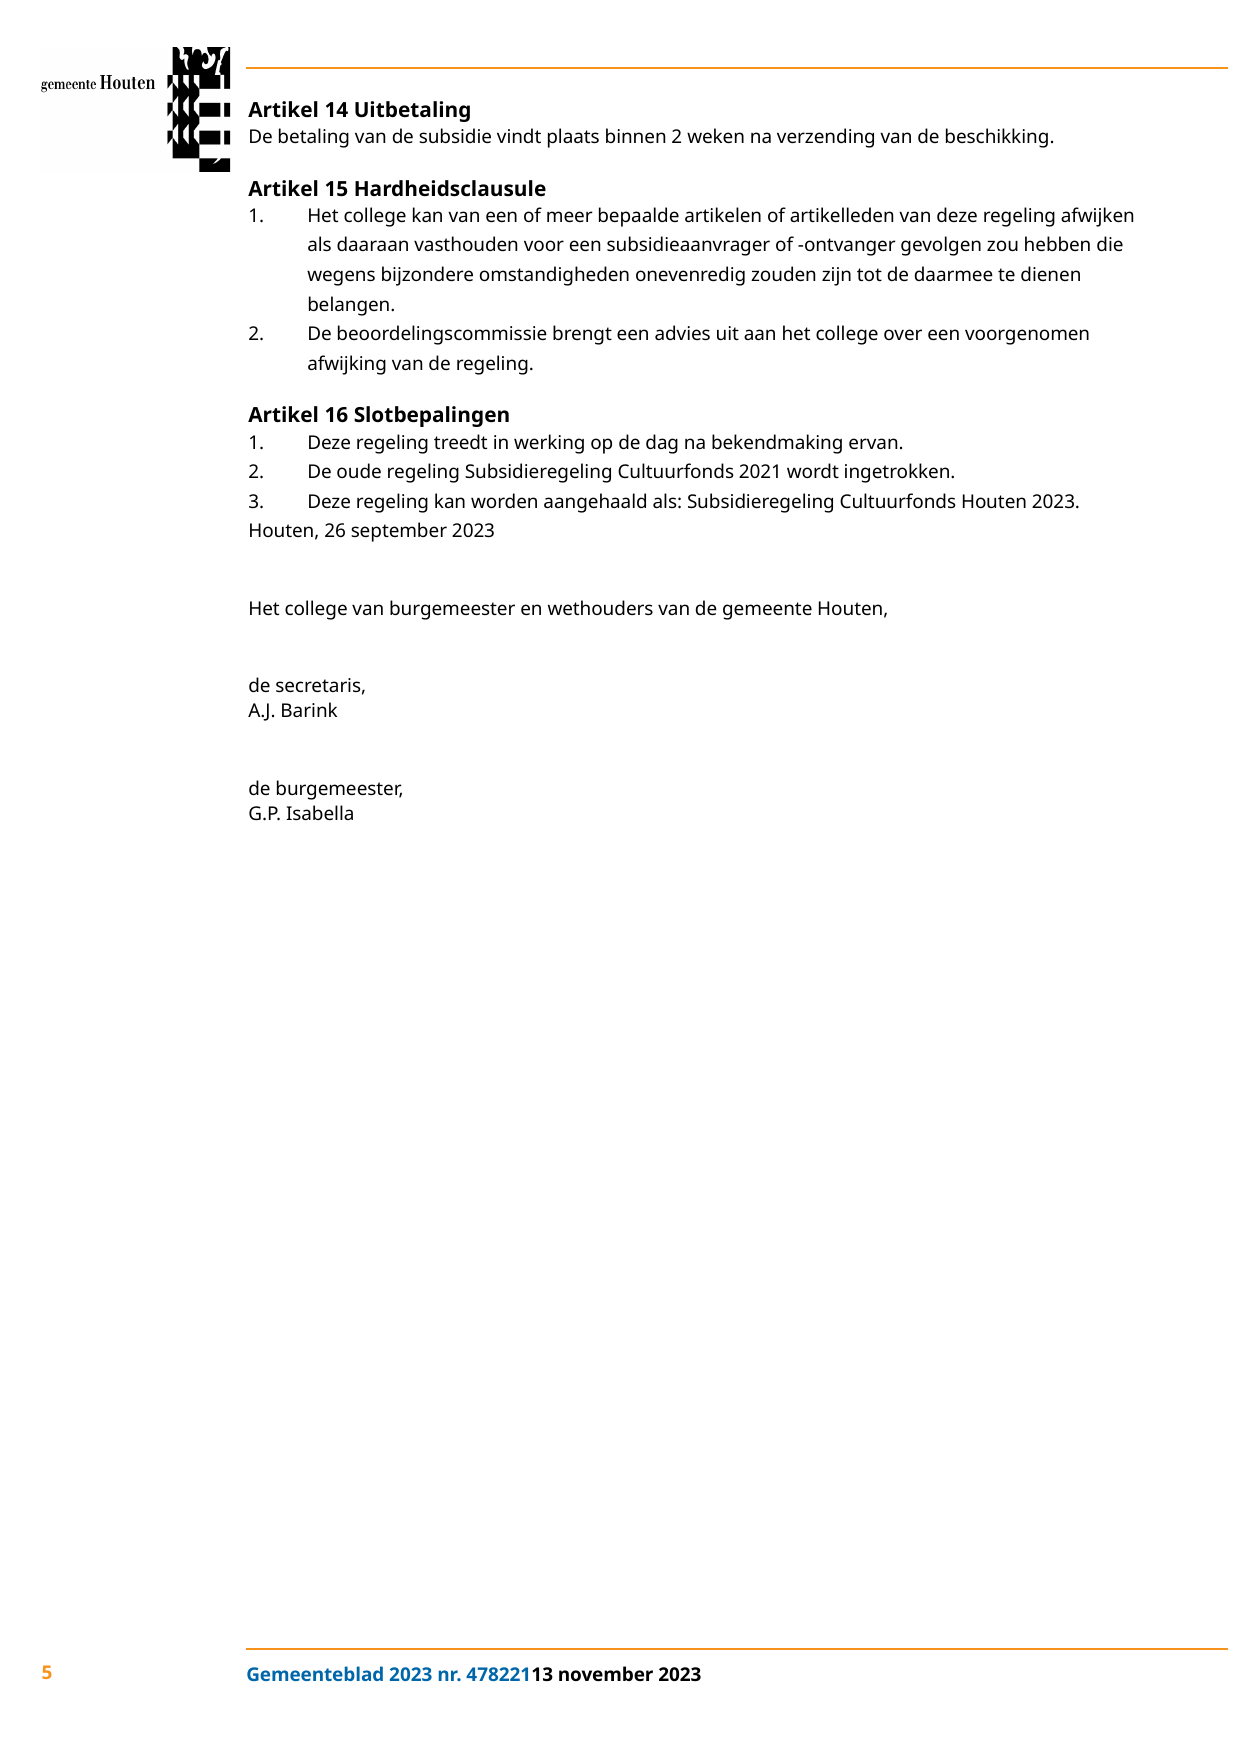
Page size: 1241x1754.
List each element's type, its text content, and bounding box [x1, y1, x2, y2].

text G.P. Isabella [248, 801, 1152, 826]
picture [41, 47, 231, 172]
list Het college kan van een of meer bepaalde artikelen of artikelleden van deze regeling afwijken als daaraan vasthouden voor een subsidieaanvrager of -ontvanger gevolgen zou hebben die wegens bijzondere omstandigheden onevenredig zouden zijn tot de daarmee te dienen belangen. [248, 202, 1152, 317]
text De betaling van de subsidie vindt plaats binnen 2 weken na verzending van de beschikking. [248, 123, 1152, 149]
list De oude regeling Subsidieregeling Cultuurfonds 2021 wordt ingetrokken. [248, 458, 1152, 484]
text Artikel 15 Hardheidsclausule [248, 174, 1152, 202]
list Deze regeling treedt in werking op de dag na bekendmaking ervan. [248, 429, 1152, 454]
text Het college van burgemeester en wethouders van de gemeente Houten, [248, 595, 1152, 621]
text Houten, 26 september 2023 [248, 518, 1152, 543]
text Artikel 14 Uitbetaling [248, 95, 1152, 123]
list De beoordelingscommissie brengt een advies uit aan het college over een voorgenomen afwijking van de regeling. [248, 320, 1152, 376]
text Artikel 16 Slotbepalingen [248, 400, 1152, 429]
text A.J. Barink [248, 698, 1152, 723]
text de secretaris, [248, 672, 1152, 698]
list Deze regeling kan worden aangehaald als: Subsidieregeling Cultuurfonds Houten 2023. [248, 488, 1152, 514]
text de burgemeester, [248, 775, 1152, 801]
